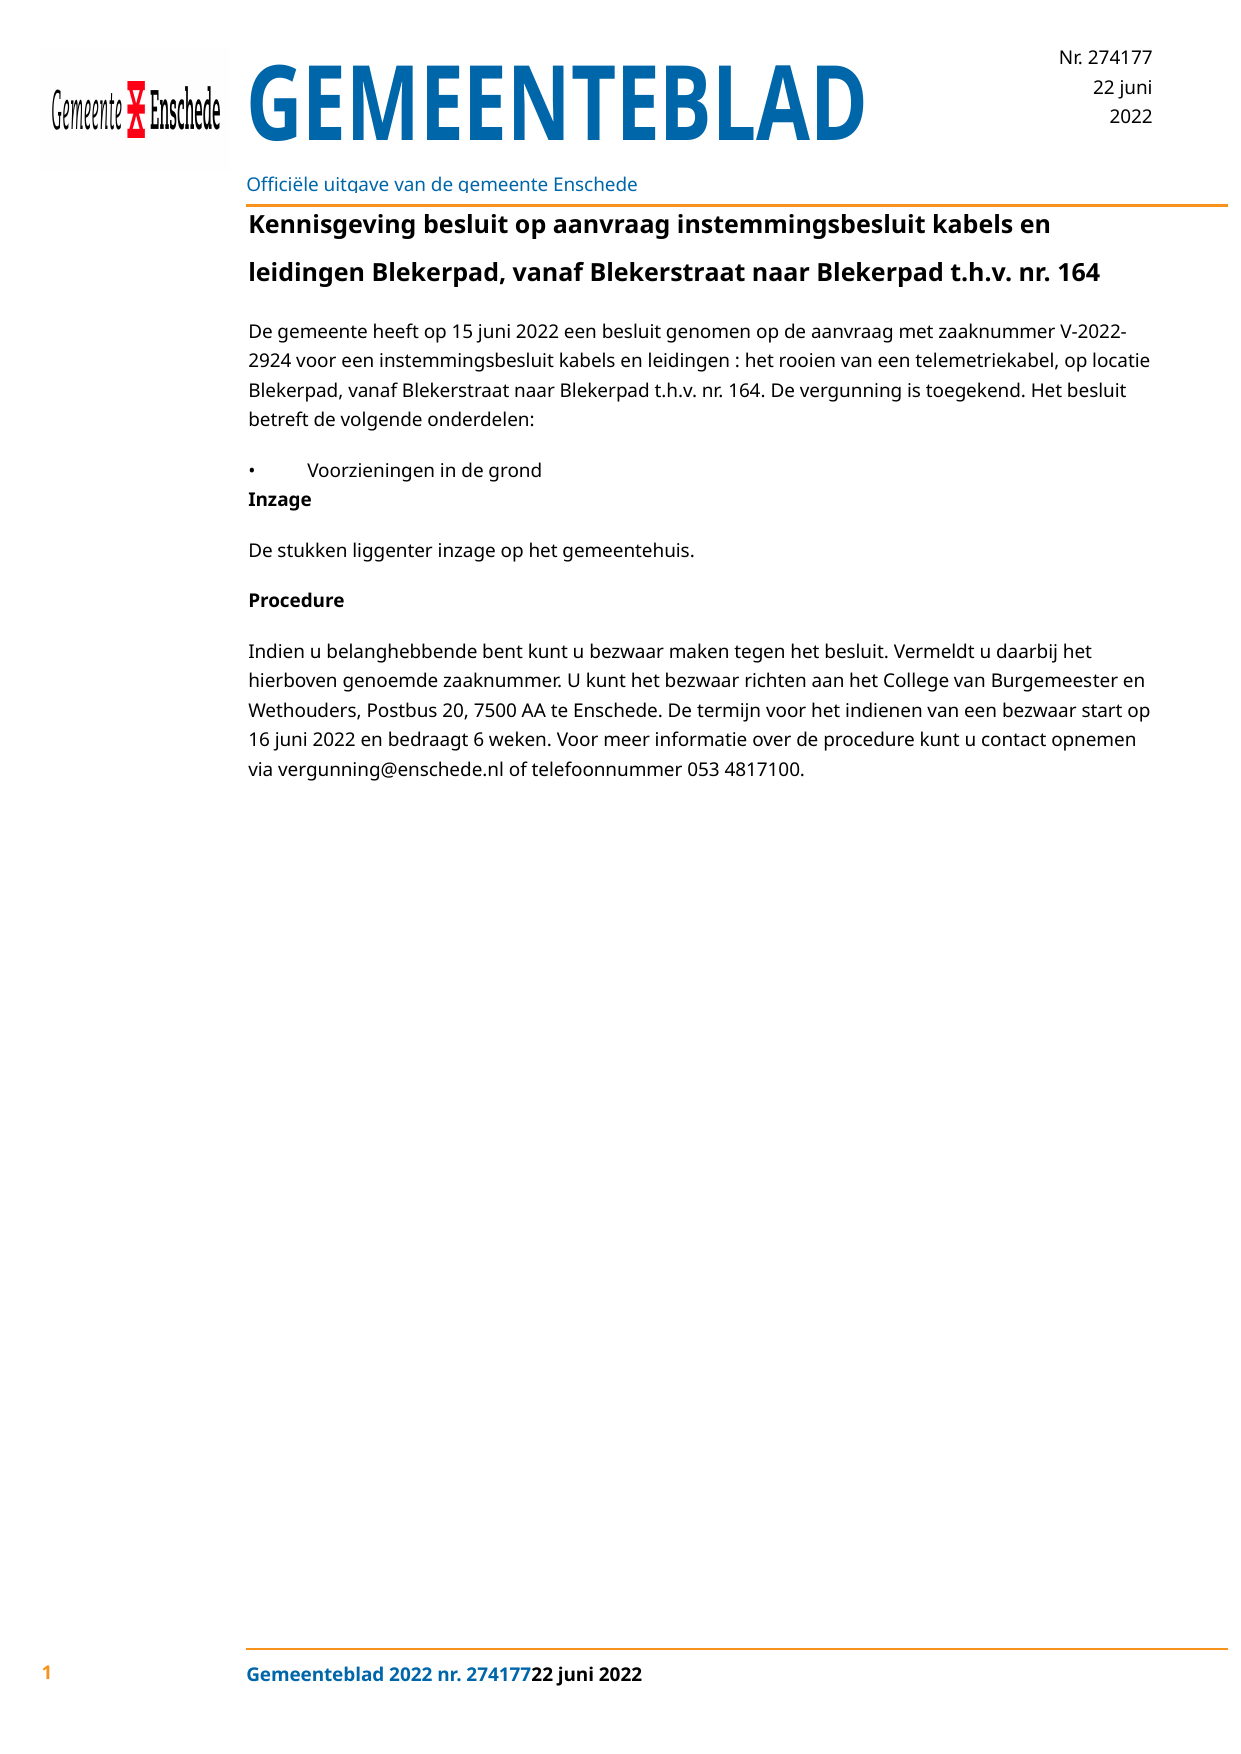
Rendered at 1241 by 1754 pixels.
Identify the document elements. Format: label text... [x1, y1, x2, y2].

text Kennisgeving besluit op aanvraag instemmingsbesluit kabels en leidingen Blekerpad, vanaf Blekerstraat naar Blekerpad t.h.v. nr. 164 [248, 207, 1152, 288]
text De stukken liggenter inzage op het gemeentehuis. [248, 537, 1152, 563]
text Indien u belanghebbende bent kunt u bezwaar maken tegen het besluit. Vermeldt u daarbij het hierboven genoemde zaaknummer. U kunt het bezwaar richten aan het College van Burgemees­ter en Wethouders, Postbus 20, 7500 AA te Enschede. De termijn voor het indienen van een bezwaar start op 16 juni 2022 en bedraagt 6 weken. Voor meer informatie over de procedure kunt u contact opnemen via vergunning@enschede.nl of telefoonnummer 053 4817100. [248, 638, 1152, 782]
picture [41, 47, 231, 172]
text Inzage [248, 487, 1152, 512]
list Voorzieningen in de grond [248, 457, 1152, 483]
text De gemeente heeft op 15 juni 2022 een besluit genomen op de aanvraag met zaaknummer V-2022-2924 voor een instemmingsbesluit kabels en leidingen : het rooien van een telemetriekabel, op locatie Blekerpad, vanaf Blekerstraat naar Blekerpad t.h.v. nr. 164. De vergunning is toegekend. Het besluit betreft de volgende onderdelen: [248, 318, 1152, 432]
text Procedure [248, 587, 1152, 613]
